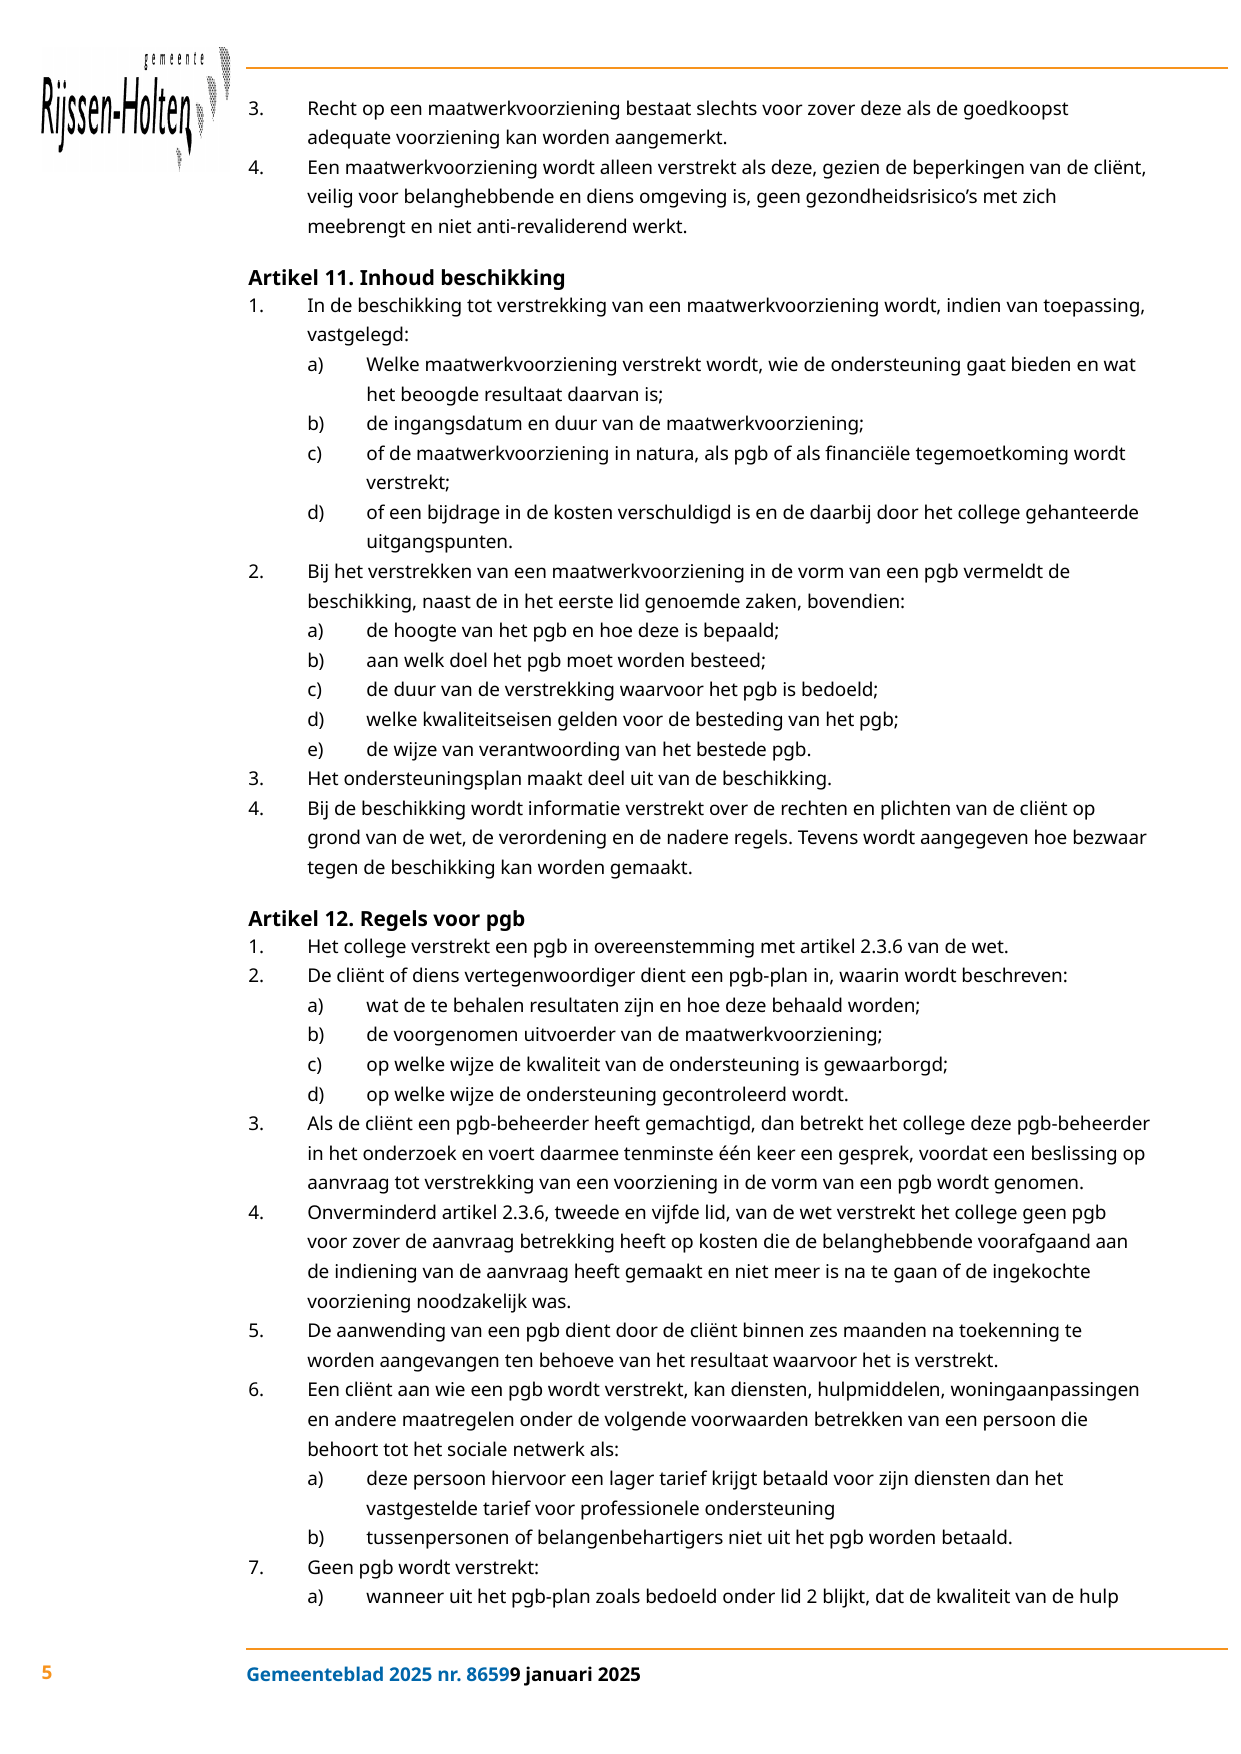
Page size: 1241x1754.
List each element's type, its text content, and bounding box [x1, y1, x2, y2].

text Artikel 11. Inhoud beschikking [248, 263, 1152, 292]
list Bij het verstrekken van een maatwerkvoorziening in de vorm van een pgb vermeldt de beschikking, naast de in het eerste lid genoemde zaken, bovendien: [248, 558, 1152, 613]
list de wijze van verantwoording van het bestede pgb. [307, 736, 1152, 761]
list op welke wijze de kwaliteit van de ondersteuning is gewaarborgd; [307, 1051, 1152, 1077]
list Geen pgb wordt verstrekt: [248, 1554, 1152, 1580]
list wanneer uit het pgb-plan zoals bedoeld onder lid 2 blijkt, dat de kwaliteit van de hulp [307, 1584, 1152, 1609]
list Een cliënt aan wie een pgb wordt verstrekt, kan diensten, hulpmiddelen, woningaanpassingen en andere maatregelen onder de volgende voorwaarden betrekken van een persoon die behoort tot het sociale netwerk als: [248, 1377, 1152, 1462]
list De aanwending van een pgb dient door de cliënt binnen zes maanden na toekenning te worden aangevangen ten behoeve van het resultaat waarvoor het is verstrekt. [248, 1317, 1152, 1373]
list of een bijdrage in de kosten verschuldigd is en de daarbij door het college gehanteerde uitgangspunten. [307, 499, 1152, 554]
list of de maatwerkvoorziening in natura, als pgb of als financiële tegemoetkoming wordt verstrekt; [307, 440, 1152, 495]
list tussenpersonen of belangenbehartigers niet uit het pgb worden betaald. [307, 1524, 1152, 1550]
list de hoogte van het pgb en hoe deze is bepaald; [307, 617, 1152, 643]
list deze persoon hiervoor een lager tarief krijgt betaald voor zijn diensten dan het vastgestelde tarief voor professionele ondersteuning [307, 1465, 1152, 1521]
list Recht op een maatwerkvoorziening bestaat slechts voor zover deze als de goedkoopst adequate voorziening kan worden aangemerkt. [248, 95, 1152, 150]
list de voorgenomen uitvoerder van de maatwerkvoorziening; [307, 1022, 1152, 1047]
list wat de te behalen resultaten zijn en hoe deze behaald worden; [307, 992, 1152, 1018]
list de duur van de verstrekking waarvoor het pgb is bedoeld; [307, 677, 1152, 702]
list Het ondersteuningsplan maakt deel uit van de beschikking. [248, 765, 1152, 791]
list De cliënt of diens vertegenwoordiger dient een pgb-plan in, waarin wordt beschreven: [248, 962, 1152, 988]
list In de beschikking tot verstrekking van een maatwerkvoorziening wordt, indien van toepassing, vastgelegd: [248, 292, 1152, 347]
list Een maatwerkvoorziening wordt alleen verstrekt als deze, gezien de beperkingen van de cliënt, veilig voor belanghebbende en diens omgeving is, geen gezondheidsrisico’s met zich meebrengt en niet anti-revaliderend werkt. [248, 154, 1152, 239]
list op welke wijze de ondersteuning gecontroleerd wordt. [307, 1081, 1152, 1107]
list aan welk doel het pgb moet worden besteed; [307, 647, 1152, 673]
text Artikel 12. Regels voor pgb [248, 904, 1152, 933]
list Bij de beschikking wordt informatie verstrekt over de rechten en plichten van de cliënt op grond van de wet, de verordening en de nadere regels. Tevens wordt aangegeven hoe bezwaar tegen de beschikking kan worden gemaakt. [248, 795, 1152, 880]
picture [41, 47, 231, 172]
list Het college verstrekt een pgb in overeenstemming met artikel 2.3.6 van de wet. [248, 933, 1152, 959]
list welke kwaliteitseisen gelden voor de besteding van het pgb; [307, 706, 1152, 732]
list Als de cliënt een pgb-beheerder heeft gemachtigd, dan betrekt het college deze pgb-beheerder in het onderzoek en voert daarmee tenminste één keer een gesprek, voordat een beslissing op aanvraag tot verstrekking van een voorziening in de vorm van een pgb wordt genomen. [248, 1110, 1152, 1195]
list Welke maatwerkvoorziening verstrekt wordt, wie de ondersteuning gaat bieden en wat het beoogde resultaat daarvan is; [307, 351, 1152, 406]
list de ingangsdatum en duur van de maatwerkvoorziening; [307, 410, 1152, 436]
list Onverminderd artikel 2.3.6, tweede en vijfde lid, van de wet verstrekt het college geen pgb voor zover de aanvraag betrekking heeft op kosten die de belanghebbende voorafgaand aan de indiening van de aanvraag heeft gemaakt en niet meer is na te gaan of de ingekochte voorziening noodzakelijk was. [248, 1199, 1152, 1314]
